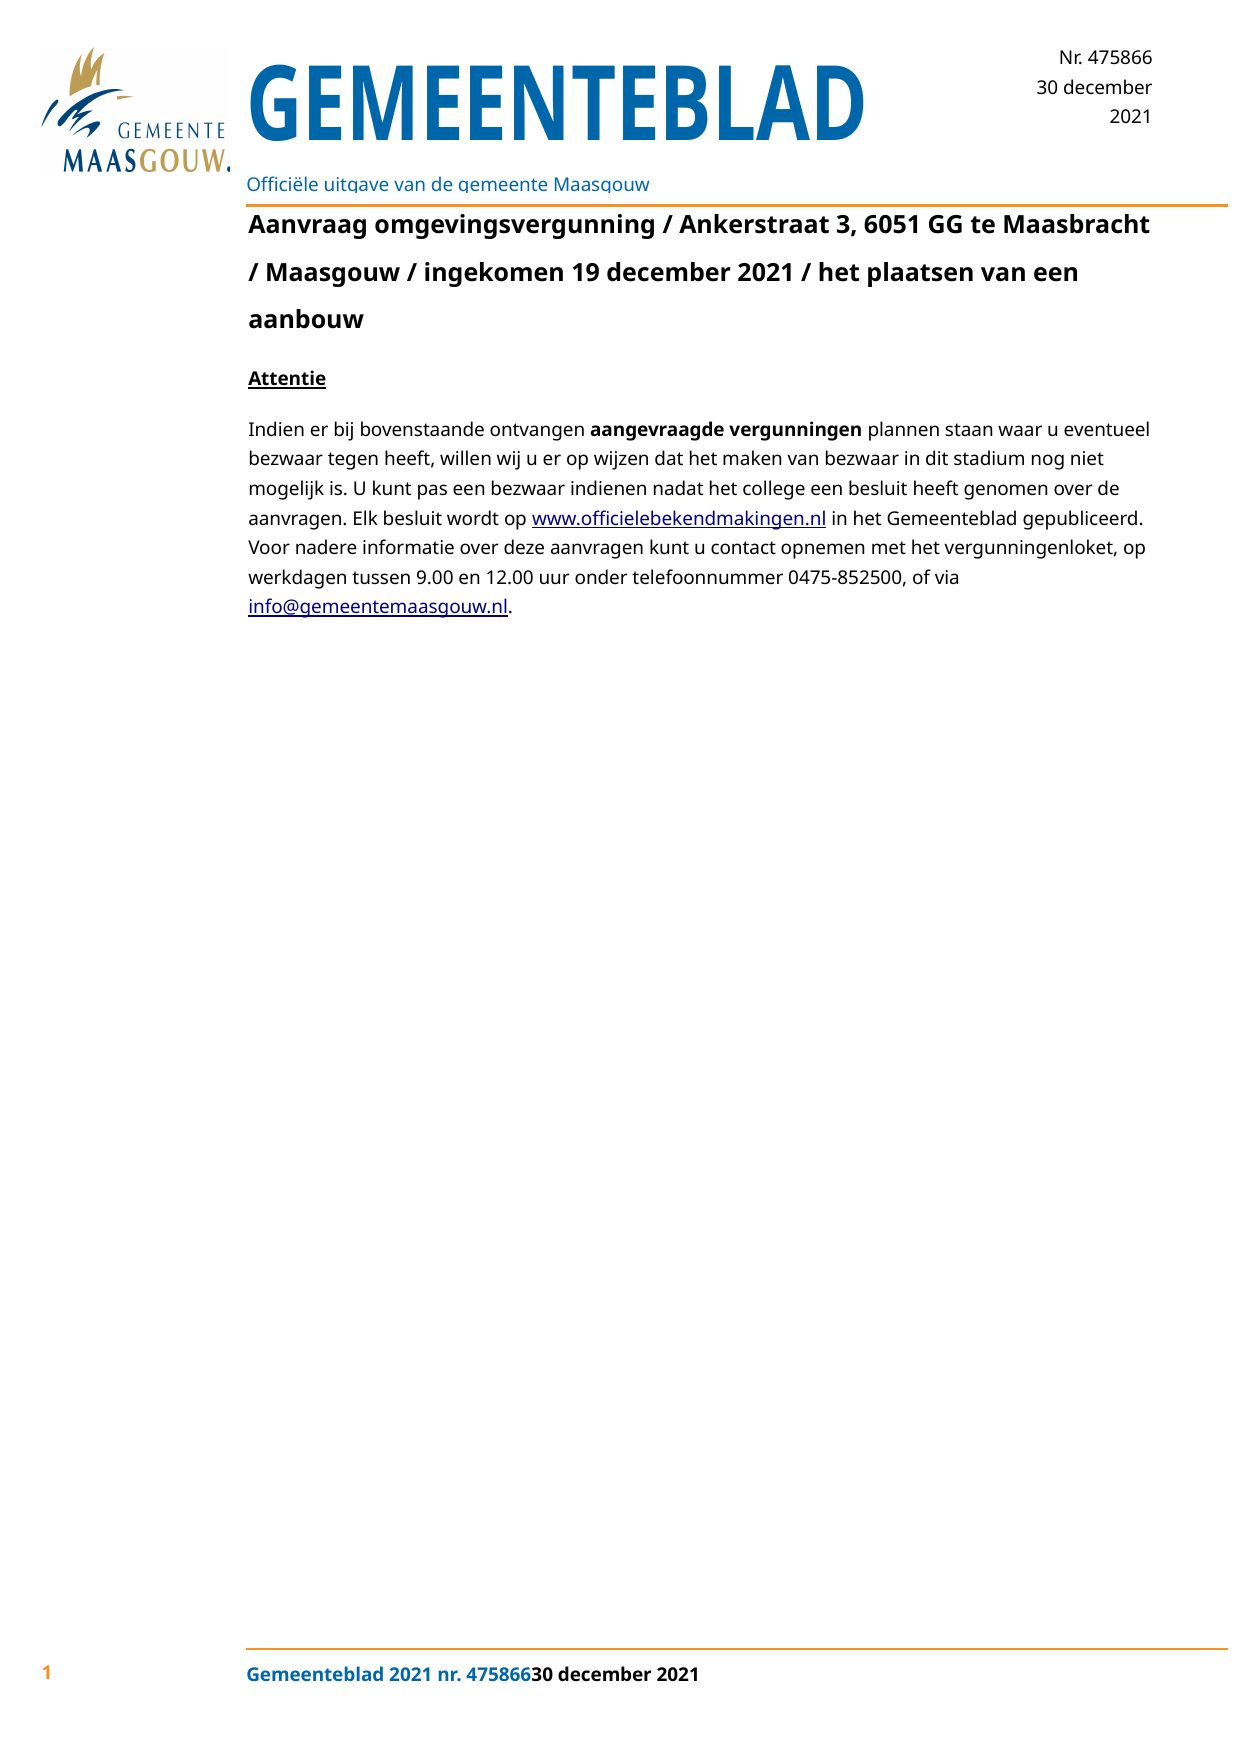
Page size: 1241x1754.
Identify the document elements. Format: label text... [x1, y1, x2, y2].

picture [41, 47, 231, 172]
text Aanvraag omgevingsvergunning / Ankerstraat 3, 6051 GG te Maasbracht / Maasgouw / ingekomen 19 december 2021 / het plaatsen van een aanbouw [248, 207, 1152, 336]
text Attentie [248, 366, 1152, 391]
text Indien er bij bovenstaande ontvangen aangevraagde vergunningen plannen staan waar u eventueel bezwaar tegen heeft, willen wij u er op wijzen dat het maken van bezwaar in dit stadium nog niet mogelijk is. U kunt pas een bezwaar indienen nadat het college een besluit heeft genomen over de aanvragen. Elk besluit wordt op www.officielebekendmakingen.nl in het Gemeenteblad gepubliceerd. Voor nadere informatie over deze aanvragen kunt u contact opnemen met het vergunningenloket, op werkdagen tussen 9.00 en 12.00 uur onder telefoonnummer 0475-852500, of via info@gemeentemaasgouw.nl. [248, 416, 1152, 619]
